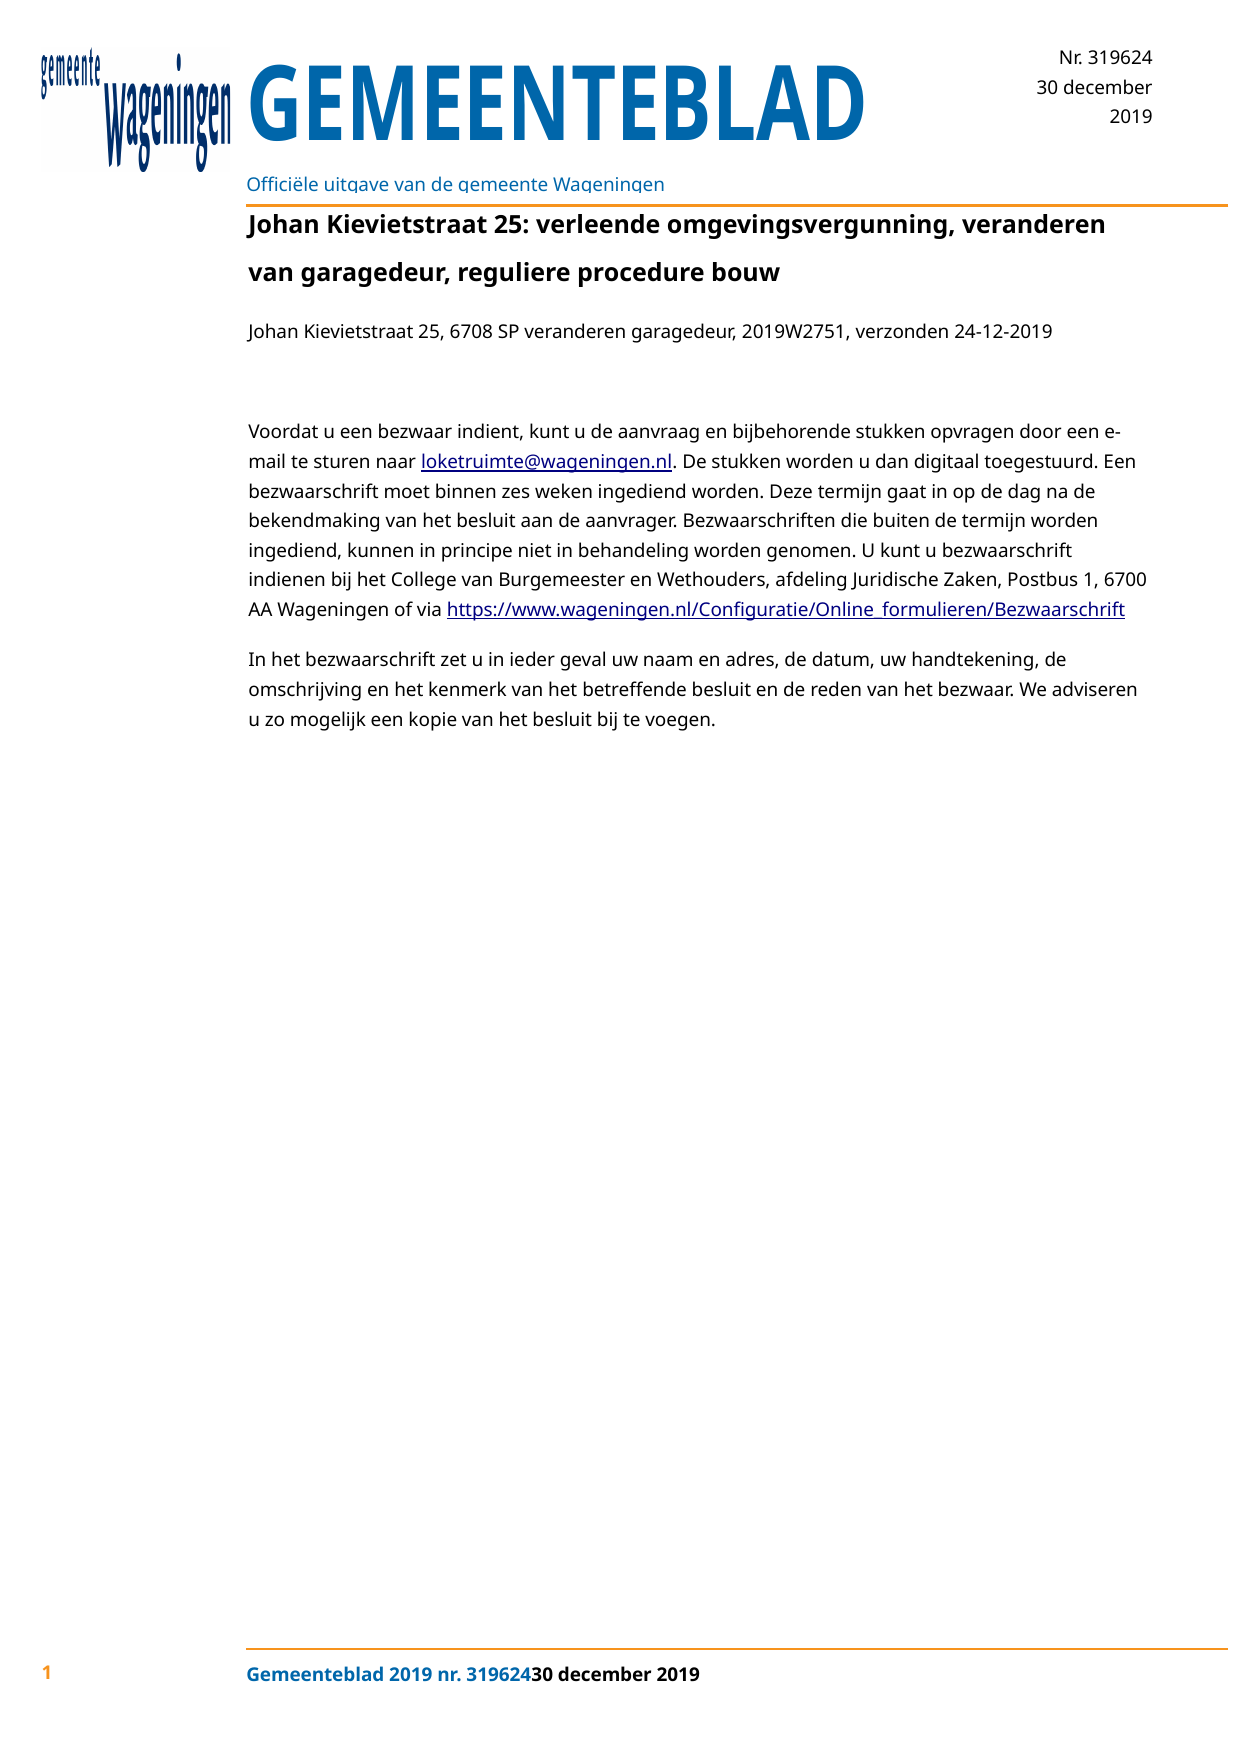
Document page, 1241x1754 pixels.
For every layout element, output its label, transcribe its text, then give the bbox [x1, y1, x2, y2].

text Johan Kievietstraat 25: verleende omgevingsvergunning, veranderen van garagedeur, reguliere procedure bouw [248, 207, 1152, 288]
text Voordat u een bezwaar indient, kunt u de aanvraag en bijbehorende stukken opvragen door een e-mail te sturen naar loketruimte@wageningen.nl. De stukken worden u dan digitaal toegestuurd. Een bezwaarschrift moet binnen zes weken ingediend worden. Deze termijn gaat in op de dag na de bekendmaking van het besluit aan de aanvrager. Bezwaarschriften die buiten de termijn worden ingediend, kunnen in principe niet in behandeling worden genomen. U kunt u bezwaarschrift indienen bij het College van Burgemeester en Wethouders, afdeling Juridische Zaken, Postbus 1, 6700 AA Wageningen of via https://www.wageningen.nl/Configuratie/Online_formulieren/Bezwaarschrift [248, 419, 1152, 622]
text Johan Kievietstraat 25, 6708 SP veranderen garagedeur, 2019W2751, verzonden 24-12-2019 [248, 318, 1152, 344]
picture [41, 47, 231, 172]
text In het bezwaarschrift zet u in ieder geval uw naam en adres, de datum, uw handtekening, de omschrijving en het kenmerk van het betreffende besluit en de reden van het bezwaar. We adviseren u zo mogelijk een kopie van het besluit bij te voegen. [248, 647, 1152, 732]
